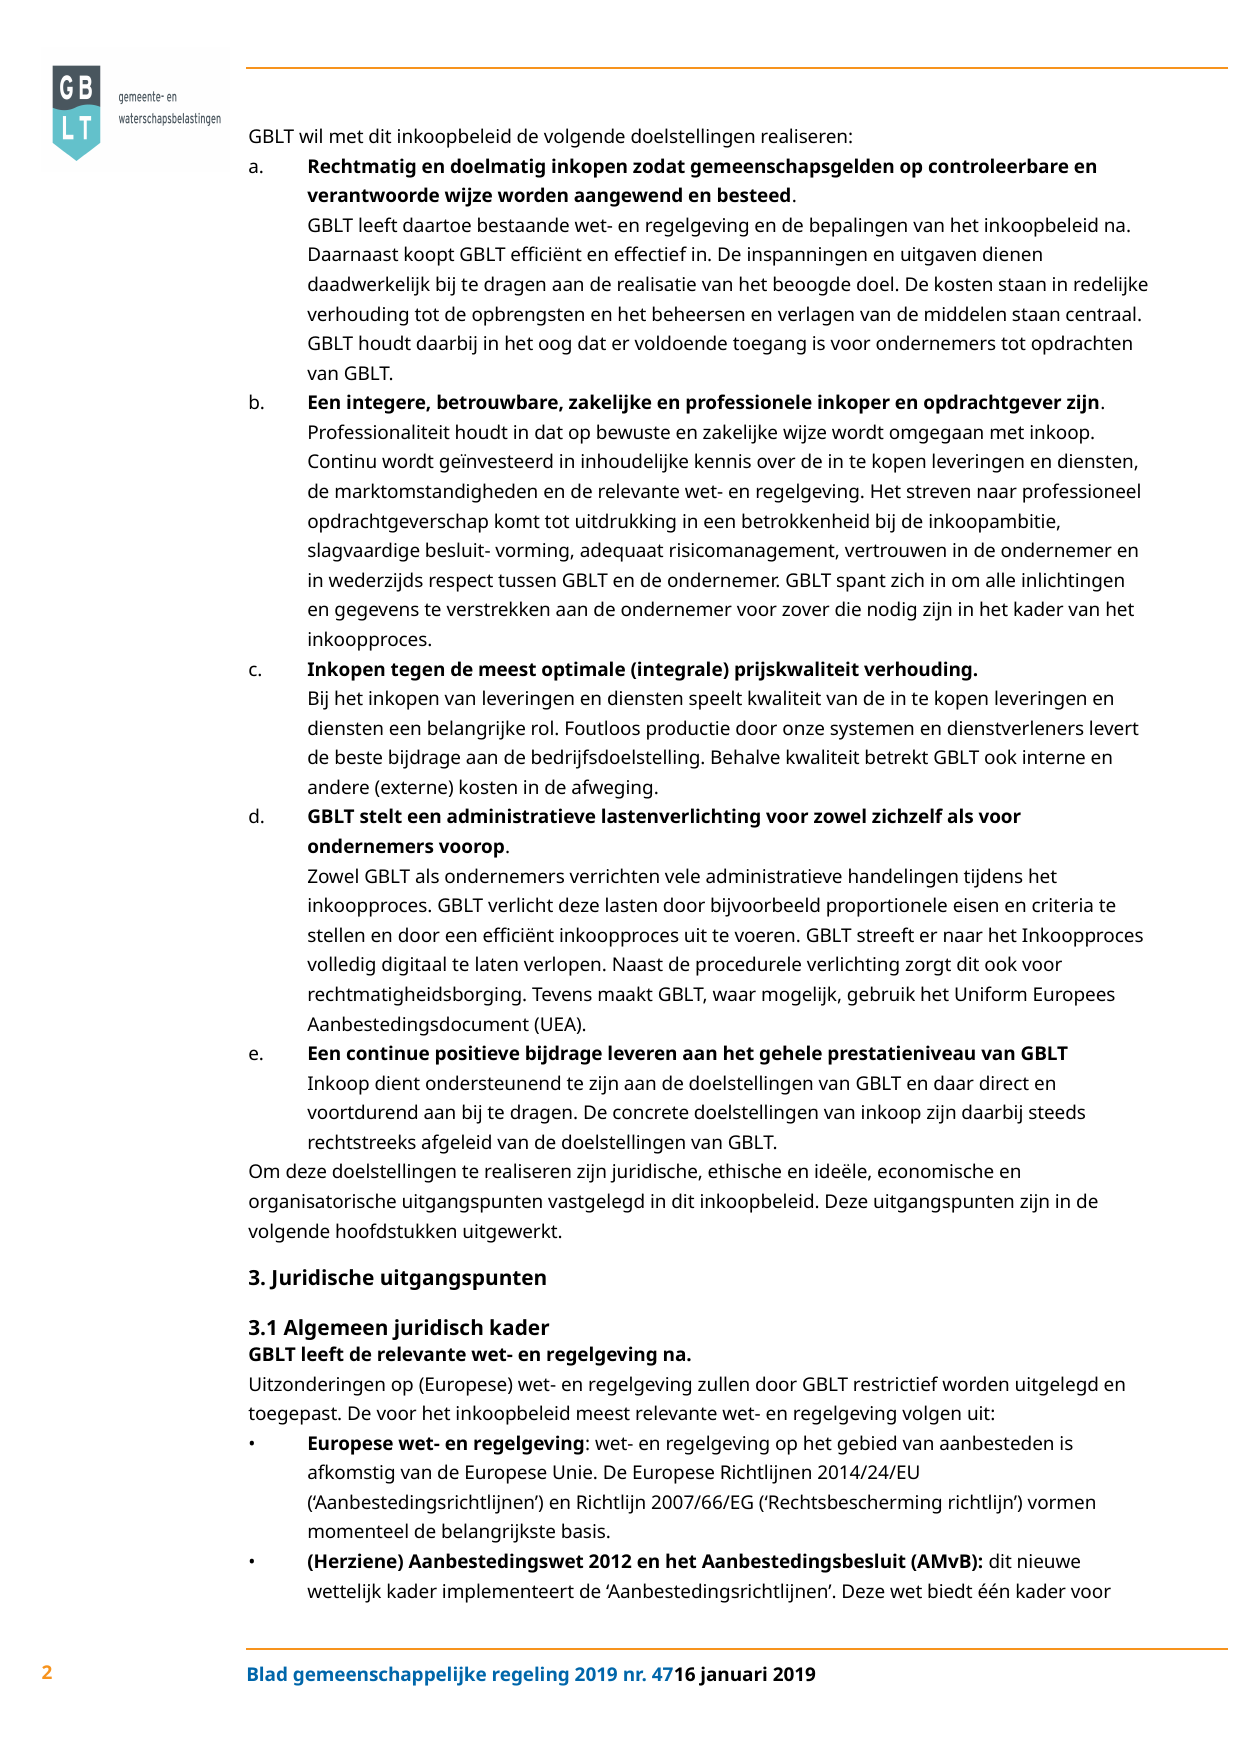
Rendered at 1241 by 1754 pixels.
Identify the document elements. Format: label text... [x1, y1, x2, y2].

text 3. Juridische uitgangspunten [248, 1263, 1152, 1292]
list GBLT leeft daartoe bestaande wet- en regelgeving en de bepalingen van het inkoopbeleid na. Daarnaast koopt GBLT efficiënt en effectief in. De inspanningen en uitgaven dienen daadwerkelijk bij te dragen aan de realisatie van het beoogde doel. De kosten staan in redelijke verhouding tot de opbrengsten en het beheersen en verlagen van de middelen staan centraal. GBLT houdt daarbij in het oog dat er voldoende toegang is voor ondernemers tot opdrachten van GBLT. [248, 212, 1152, 386]
text GBLT wil met dit inkoopbeleid de volgende doelstellingen realiseren: [248, 123, 1152, 149]
list GBLT stelt een administratieve lastenverlichting voor zowel zichzelf als voor ondernemers voorop. [248, 804, 1152, 859]
list (Herziene) Aanbestedingswet 2012 en het Aanbestedingsbesluit (AMvB): dit nieuwe wettelijk kader implementeert de ‘Aanbestedingsrichtlijnen’. Deze wet biedt één kader voor [248, 1548, 1152, 1603]
text Uitzonderingen op (Europese) wet- en regelgeving zullen door GBLT restrictief worden uitgelegd en toegepast. De voor het inkoopbeleid meest relevante wet- en regelgeving volgen uit: [248, 1371, 1152, 1426]
list Een integere, betrouwbare, zakelijke en professionele inkoper en opdrachtgever zijn. [248, 389, 1152, 415]
text Om deze doelstellingen te realiseren zijn juridische, ethische en ideële, economische en organisatorische uitgangspunten vastgelegd in dit inkoopbeleid. Deze uitgangspunten zijn in de volgende hoofdstukken uitgewerkt. [248, 1159, 1152, 1243]
text GBLT leeft de relevante wet- en regelgeving na. [248, 1341, 1152, 1367]
list Professionaliteit houdt in dat op bewuste en zakelijke wijze wordt omgegaan met inkoop. Continu wordt geïnvesteerd in inhoudelijke kennis over de in te kopen leveringen en diensten, de marktomstandigheden en de relevante wet- en regelgeving. Het streven naar professioneel opdrachtgeverschap komt tot uitdrukking in een betrokkenheid bij de inkoopambitie, slagvaardige besluit- vorming, adequaat risicomanagement, vertrouwen in de ondernemer en in wederzijds respect tussen GBLT en de ondernemer. GBLT spant zich in om alle inlichtingen en gegevens te verstrekken aan de ondernemer voor zover die nodig zijn in het kader van het inkoopproces. [248, 419, 1152, 652]
picture [41, 47, 231, 172]
list Bij het inkopen van leveringen en diensten speelt kwaliteit van de in te kopen leveringen en diensten een belangrijke rol. Foutloos productie door onze systemen en dienstverleners levert de beste bijdrage aan de bedrijfsdoelstelling. Behalve kwaliteit betrekt GBLT ook interne en andere (externe) kosten in de afweging. [248, 685, 1152, 800]
list Zowel GBLT als ondernemers verrichten vele administratieve handelingen tijdens het inkoopproces. GBLT verlicht deze lasten door bijvoorbeeld proportionele eisen en criteria te stellen en door een efficiënt inkoopproces uit te voeren. GBLT streeft er naar het Inkoopproces volledig digitaal te laten verlopen. Naast de procedurele verlichting zorgt dit ook voor rechtmatigheidsborging. Tevens maakt GBLT, waar mogelijk, gebruik het Uniform Europees Aanbestedingsdocument (UEA). [248, 863, 1152, 1036]
list Europese wet- en regelgeving: wet- en regelgeving op het gebied van aanbesteden is afkomstig van de Europese Unie. De Europese Richtlijnen 2014/24/EU (‘Aanbestedingsrichtlijnen’) en Richtlijn 2007/66/EG (‘Rechtsbescherming richtlijn’) vormen momenteel de belangrijkste basis. [248, 1430, 1152, 1544]
list Rechtmatig en doelmatig inkopen zodat gemeenschapsgelden op controleerbare en verantwoorde wijze worden aangewend en besteed. [248, 153, 1152, 208]
list Inkoop dient ondersteunend te zijn aan de doelstellingen van GBLT en daar direct en voortdurend aan bij te dragen. De concrete doelstellingen van inkoop zijn daarbij steeds rechtstreeks afgeleid van de doelstellingen van GBLT. [248, 1070, 1152, 1155]
list Een continue positieve bijdrage leveren aan het gehele prestatieniveau van GBLT [248, 1040, 1152, 1066]
list Inkopen tegen de meest optimale (integrale) prijskwaliteit verhouding. [248, 656, 1152, 681]
text 3.1 Algemeen juridisch kader [248, 1313, 1152, 1341]
